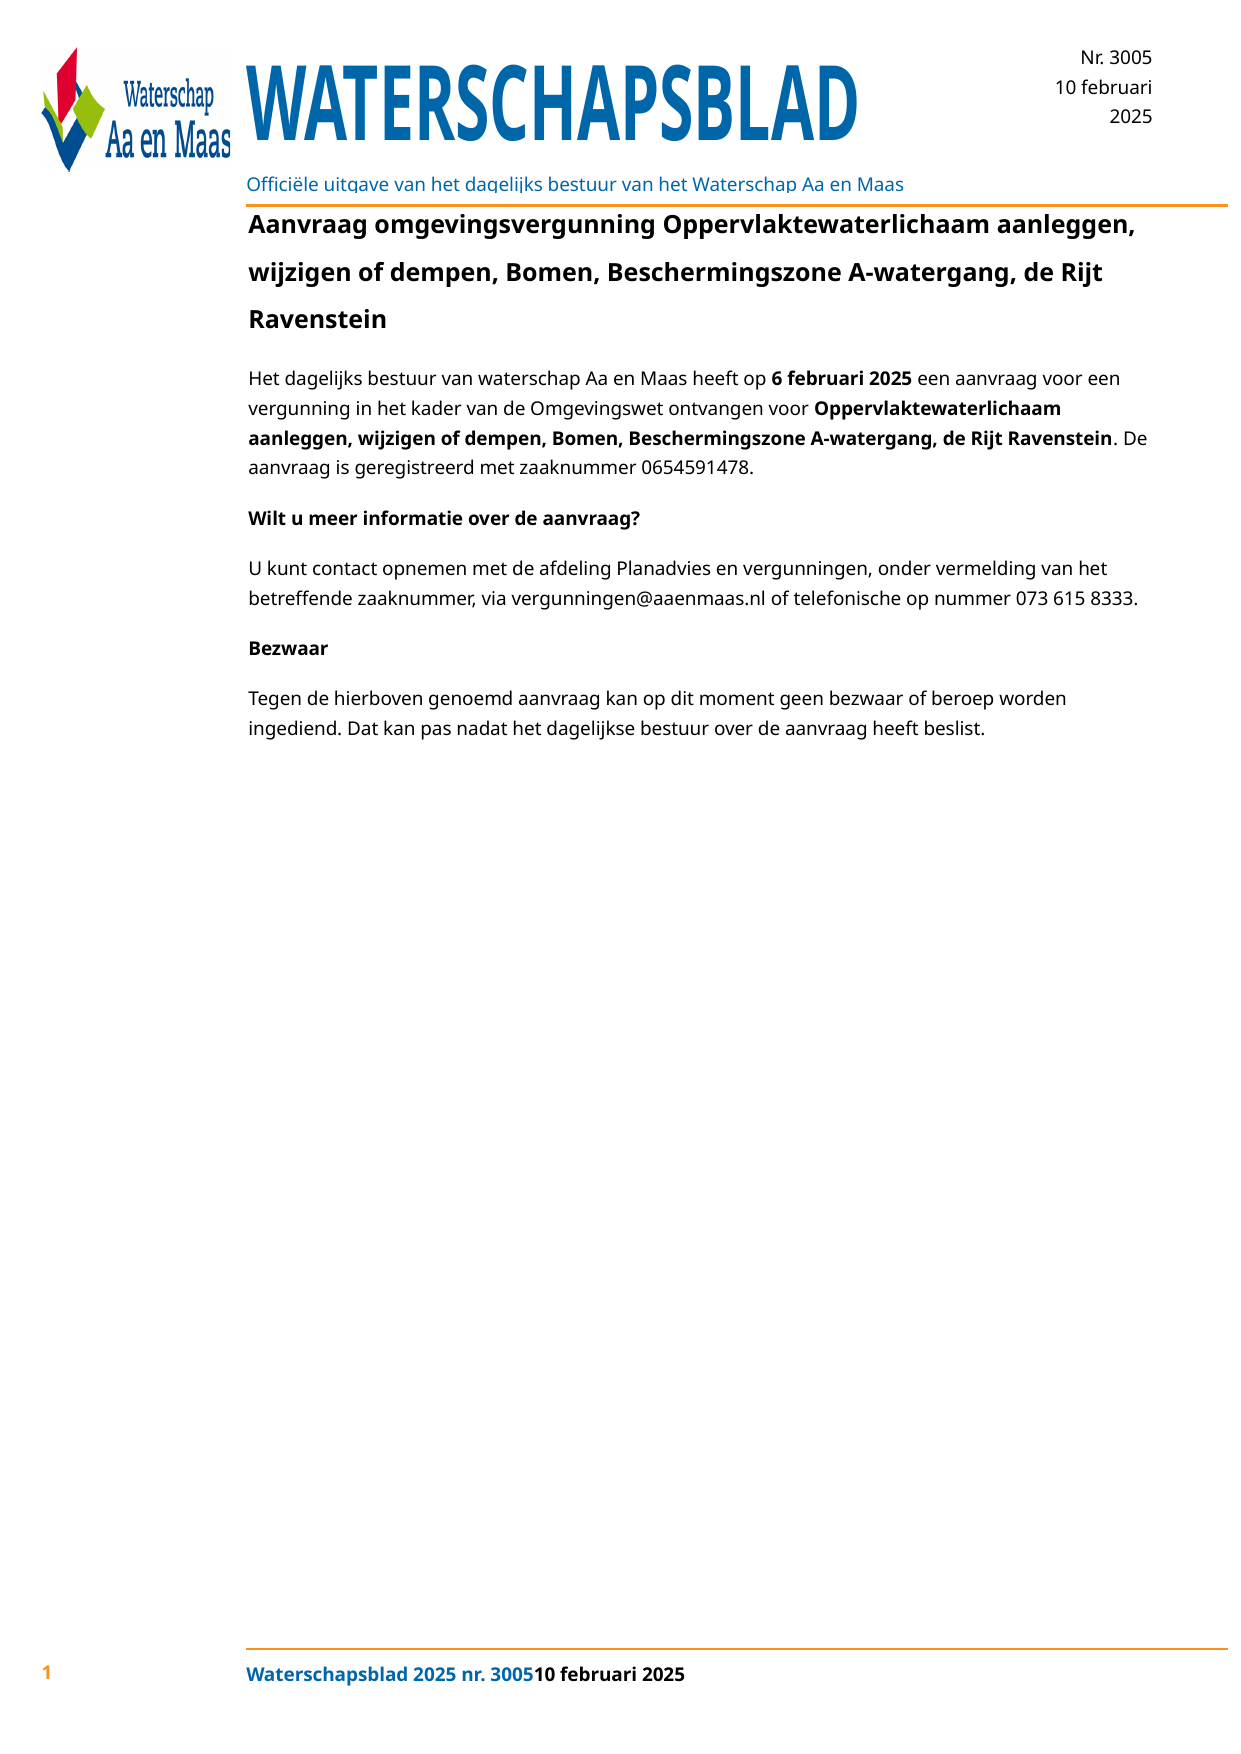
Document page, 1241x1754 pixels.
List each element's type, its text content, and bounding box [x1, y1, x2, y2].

text Bezwaar [248, 635, 1152, 661]
text Tegen de hierboven genoemd aanvraag kan op dit moment geen bezwaar of beroep worden ingediend. Dat kan pas nadat het dagelijkse bestuur over de aanvraag heeft beslist. [248, 686, 1152, 741]
picture [41, 47, 231, 172]
text Wilt u meer informatie over de aanvraag? [248, 505, 1152, 530]
text Aanvraag omgevingsvergunning Oppervlaktewaterlichaam aanleggen, wijzigen of dempen, Bomen, Beschermingszone A-watergang, de Rijt Ravenstein [248, 207, 1152, 336]
text U kunt contact opnemen met de afdeling Planadvies en vergunningen, onder vermelding van het betreffende zaaknummer, via vergunningen@aaenmaas.nl of telefonische op nummer 073 615 8333. [248, 555, 1152, 610]
text Het dagelijks bestuur van waterschap Aa en Maas heeft op 6 februari 2025 een aanvraag voor een vergunning in het kader van de Omgevingswet ontvangen voor Oppervlaktewaterlichaam aanleggen, wijzigen of dempen, Bomen, Beschermingszone A-watergang, de Rijt Ravenstein. De aanvraag is geregistreerd met zaaknummer 0654591478. [248, 366, 1152, 480]
